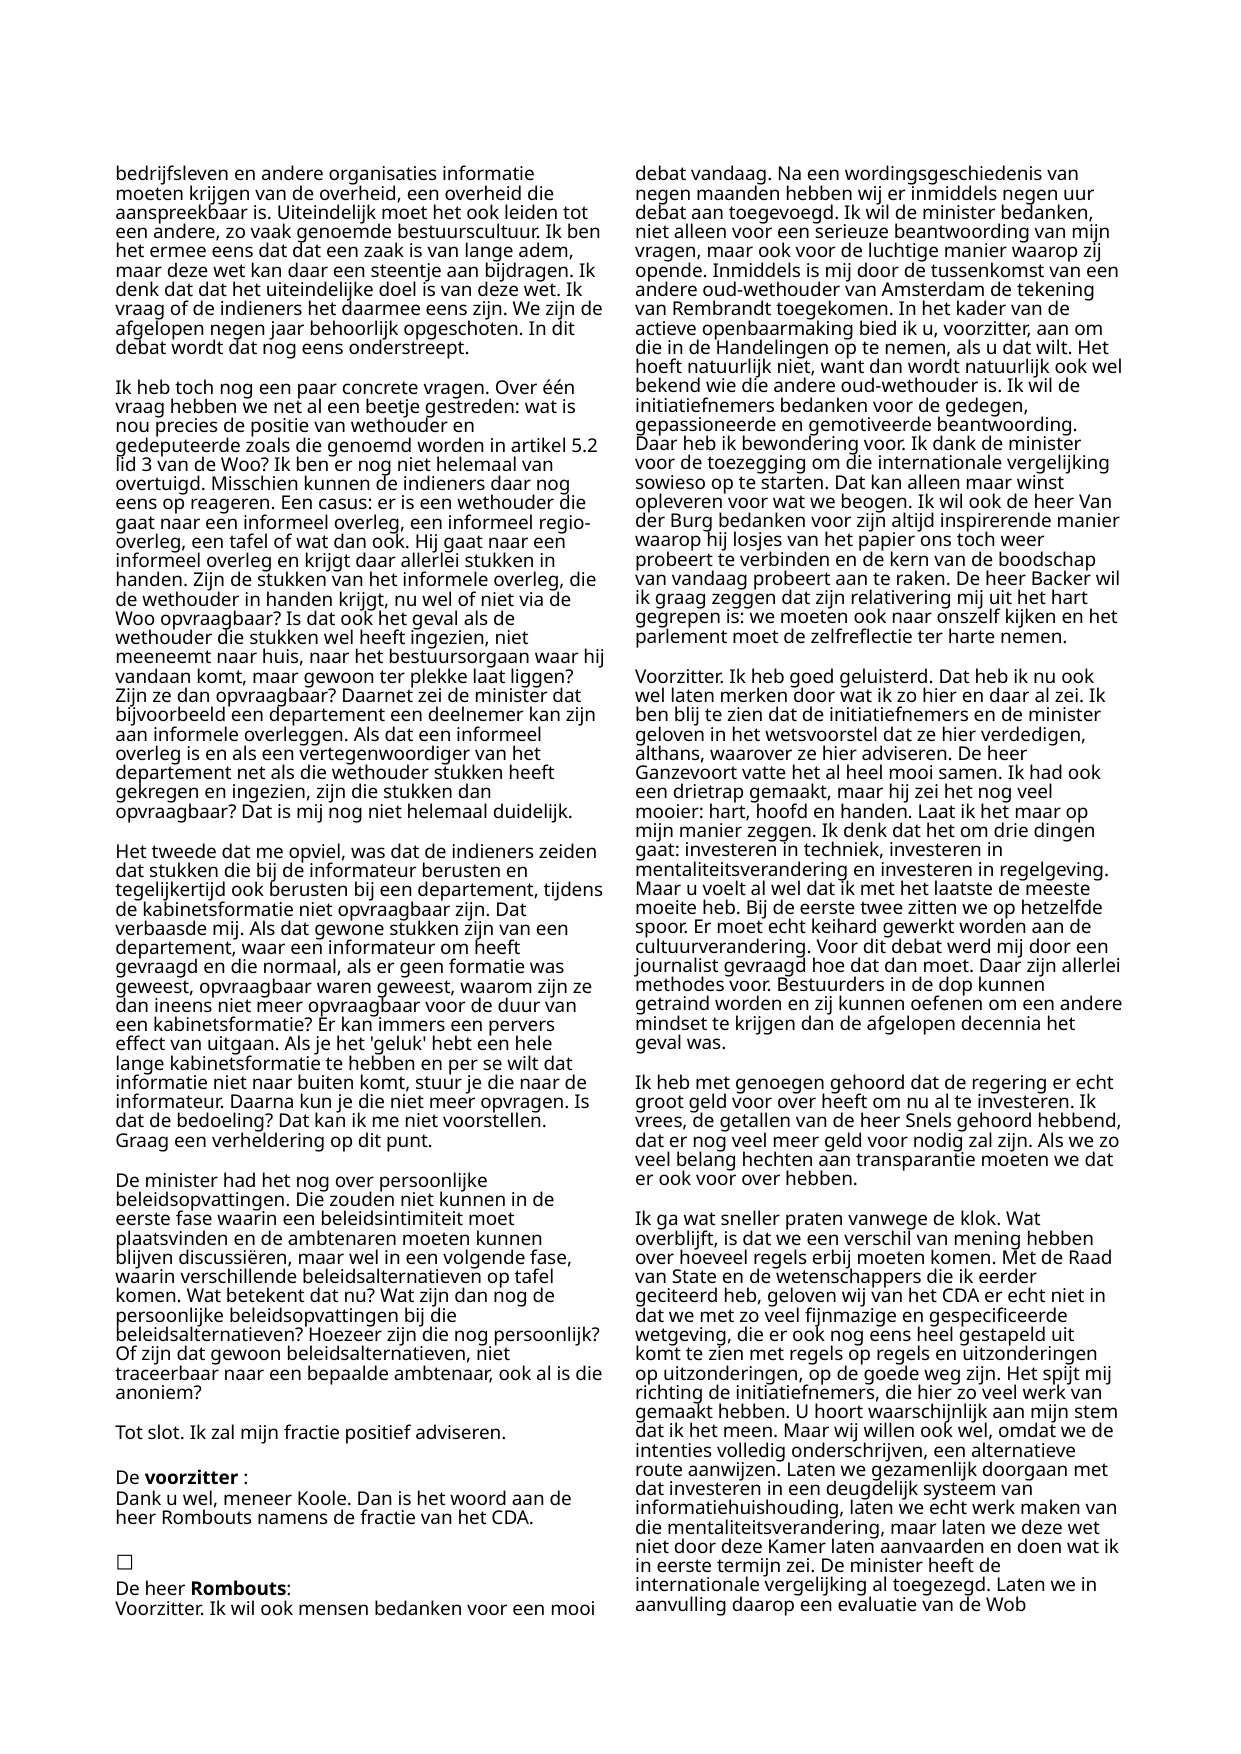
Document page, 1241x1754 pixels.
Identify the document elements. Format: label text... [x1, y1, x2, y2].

text Ik ga wat sneller praten vanwege de klok. Wat overblijft, is dat we een verschil van mening hebben over hoeveel regels erbij moeten komen. Met de Raad van State en de wetenschappers die ik eerder geciteerd heb, geloven wij van het CDA er echt niet in dat we met zo veel fijnmazige en gespecificeerde wetgeving, die er ook nog eens heel gestapeld uit komt te zien met regels op regels en uitzonderingen op uitzonderingen, op de goede weg zijn. Het spijt mij richting de initiatiefnemers, die hier zo veel werk van gemaakt hebben. U hoort waarschijnlijk aan mijn stem dat ik het meen. Maar wij willen ook wel, omdat we de intenties volledig onderschrijven, een alternatieve route aanwijzen. Laten we gezamenlijk doorgaan met dat investeren in een deugdelijk systeem van informatiehuishouding, laten we echt werk maken van die mentaliteitsverandering, maar laten we deze wet niet door deze Kamer laten aanvaarden en doen wat ik in eerste termijn zei. De minister heeft de internationale vergelijking al toegezegd. Laten we in aanvulling daarop een evaluatie van de Wob [635, 1210, 1125, 1615]
text bedrijfsleven en andere organisaties informatie moeten krijgen van de overheid, een overheid die aanspreekbaar is. Uiteindelijk moet het ook leiden tot een andere, zo vaak genoemde bestuurscultuur. Ik ben het ermee eens dat dat een zaak is van lange adem, maar deze wet kan daar een steentje aan bijdragen. Ik denk dat dat het uiteindelijke doel is van deze wet. Ik vraag of de indieners het daarmee eens zijn. We zijn de afgelopen negen jaar behoorlijk opgeschoten. In dit debat wordt dat nog eens onderstreept. [115, 165, 605, 358]
text Ik heb toch nog een paar concrete vragen. Over één vraag hebben we net al een beetje gestreden: wat is nou precies de positie van wethouder en gedeputeerde zoals die genoemd worden in artikel 5.2 lid 3 van de Woo? Ik ben er nog niet helemaal van overtuigd. Misschien kunnen de indieners daar nog eens op reageren. Een casus: er is een wethouder die gaat naar een informeel overleg, een informeel regio-overleg, een tafel of wat dan ook. Hij gaat naar een informeel overleg en krijgt daar allerlei stukken in handen. Zijn de stukken van het informele overleg, die de wethouder in handen krijgt, nu wel of niet via de Woo opvraagbaar? Is dat ook het geval als de wethouder die stukken wel heeft ingezien, niet meeneemt naar huis, naar het bestuursorgaan waar hij vandaan komt, maar gewoon ter plekke laat liggen? Zijn ze dan opvraagbaar? Daarnet zei de minister dat bijvoorbeeld een departement een deelnemer kan zijn aan informele overleggen. Als dat een informeel overleg is en als een vertegenwoordiger van het departement net als die wethouder stukken heeft gekregen en ingezien, zijn die stukken dan opvraagbaar? Dat is mij nog niet helemaal duidelijk. [115, 379, 605, 822]
text Ik heb met genoegen gehoord dat de regering er echt groot geld voor over heeft om nu al te investeren. Ik vrees, de getallen van de heer Snels gehoord hebbend, dat er nog veel meer geld voor nodig zal zijn. Als we zo veel belang hechten aan transparantie moeten we dat er ook voor over hebben. [635, 1074, 1125, 1189]
text De minister had het nog over persoonlijke beleidsopvattingen. Die zouden niet kunnen in de eerste fase waarin een beleidsintimiteit moet plaatsvinden en de ambtenaren moeten kunnen blijven discussiëren, maar wel in een volgende fase, waarin verschillende beleidsalternatieven op tafel komen. Wat betekent dat nu? Wat zijn dan nog de persoonlijke beleidsopvattingen bij die beleidsalternatieven? Hoezeer zijn die nog persoonlijk? Of zijn dat gewoon beleidsalternatieven, niet traceerbaar naar een bepaalde ambtenaar, ook al is die anoniem? [115, 1172, 605, 1403]
text Voorzitter. Ik wil ook mensen bedanken voor een mooi [115, 1600, 605, 1620]
text De heer Rombouts: [115, 1575, 605, 1600]
text debat vandaag. Na een wordingsgeschiedenis van negen maanden hebben wij er inmiddels negen uur debat aan toegevoegd. Ik wil de minister bedanken, niet alleen voor een serieuze beantwoording van mijn vragen, maar ook voor de luchtige manier waarop zij opende. Inmiddels is mij door de tussenkomst van een andere oud-wethouder van Amsterdam de tekening van Rembrandt toegekomen. In het kader van de actieve openbaarmaking bied ik u, voorzitter, aan om die in de Handelingen op te nemen, als u dat wilt. Het hoeft natuurlijk niet, want dan wordt natuurlijk ook wel bekend wie die andere oud-wethouder is. Ik wil de initiatiefnemers bedanken voor de gedegen, gepassioneerde en gemotiveerde beantwoording. Daar heb ik bewondering voor. Ik dank de minister voor de toezegging om die internationale vergelijking sowieso op te starten. Dat kan alleen maar winst opleveren voor wat we beogen. Ik wil ook de heer Van der Burg bedanken voor zijn altijd inspirerende manier waarop hij losjes van het papier ons toch weer probeert te verbinden en de kern van de boodschap van vandaag probeert aan te raken. De heer Backer wil ik graag zeggen dat zijn relativering mij uit het hart gegrepen is: we moeten ook naar onszelf kijken en het parlement moet de zelfreflectie ter harte nemen. [635, 165, 1125, 647]
text Het tweede dat me opviel, was dat de indieners zeiden dat stukken die bij de informateur berusten en tegelijkertijd ook berusten bij een departement, tijdens de kabinetsformatie niet opvraagbaar zijn. Dat verbaasde mij. Als dat gewone stukken zijn van een departement, waar een informateur om heeft gevraagd en die normaal, als er geen formatie was geweest, opvraagbaar waren geweest, waarom zijn ze dan ineens niet meer opvraagbaar voor de duur van een kabinetsformatie? Er kan immers een pervers effect van uitgaan. Als je het 'geluk' hebt een hele lange kabinetsformatie te hebben en per se wilt dat informatie niet naar buiten komt, stuur je die naar de informateur. Daarna kun je die niet meer opvragen. Is dat de bedoeling? Dat kan ik me niet voorstellen. Graag een verheldering op dit punt. [115, 843, 605, 1151]
text Tot slot. Ik zal mijn fractie positief adviseren. [115, 1424, 605, 1443]
text ⬜ [115, 1549, 605, 1575]
text De voorzitter : [115, 1464, 605, 1489]
text Voorzitter. Ik heb goed geluisterd. Dat heb ik nu ook wel laten merken door wat ik zo hier en daar al zei. Ik ben blij te zien dat de initiatiefnemers en de minister geloven in het wetsvoorstel dat ze hier verdedigen, althans, waarover ze hier adviseren. De heer Ganzevoort vatte het al heel mooi samen. Ik had ook een drietrap gemaakt, maar hij zei het nog veel mooier: hart, hoofd en handen. Laat ik het maar op mijn manier zeggen. Ik denk dat het om drie dingen gaat: investeren in techniek, investeren in mentaliteitsverandering en investeren in regelgeving. Maar u voelt al wel dat ik met het laatste de meeste moeite heb. Bij de eerste twee zitten we op hetzelfde spoor. Er moet echt keihard gewerkt worden aan de cultuurverandering. Voor dit debat werd mij door een journalist gevraagd hoe dat dan moet. Daar zijn allerlei methodes voor. Bestuurders in de dop kunnen getraind worden en zij kunnen oefenen om een andere mindset te krijgen dan de afgelopen decennia het geval was. [635, 668, 1125, 1053]
text Dank u wel, meneer Koole. Dan is het woord aan de heer Rombouts namens de fractie van het CDA. [115, 1489, 605, 1528]
